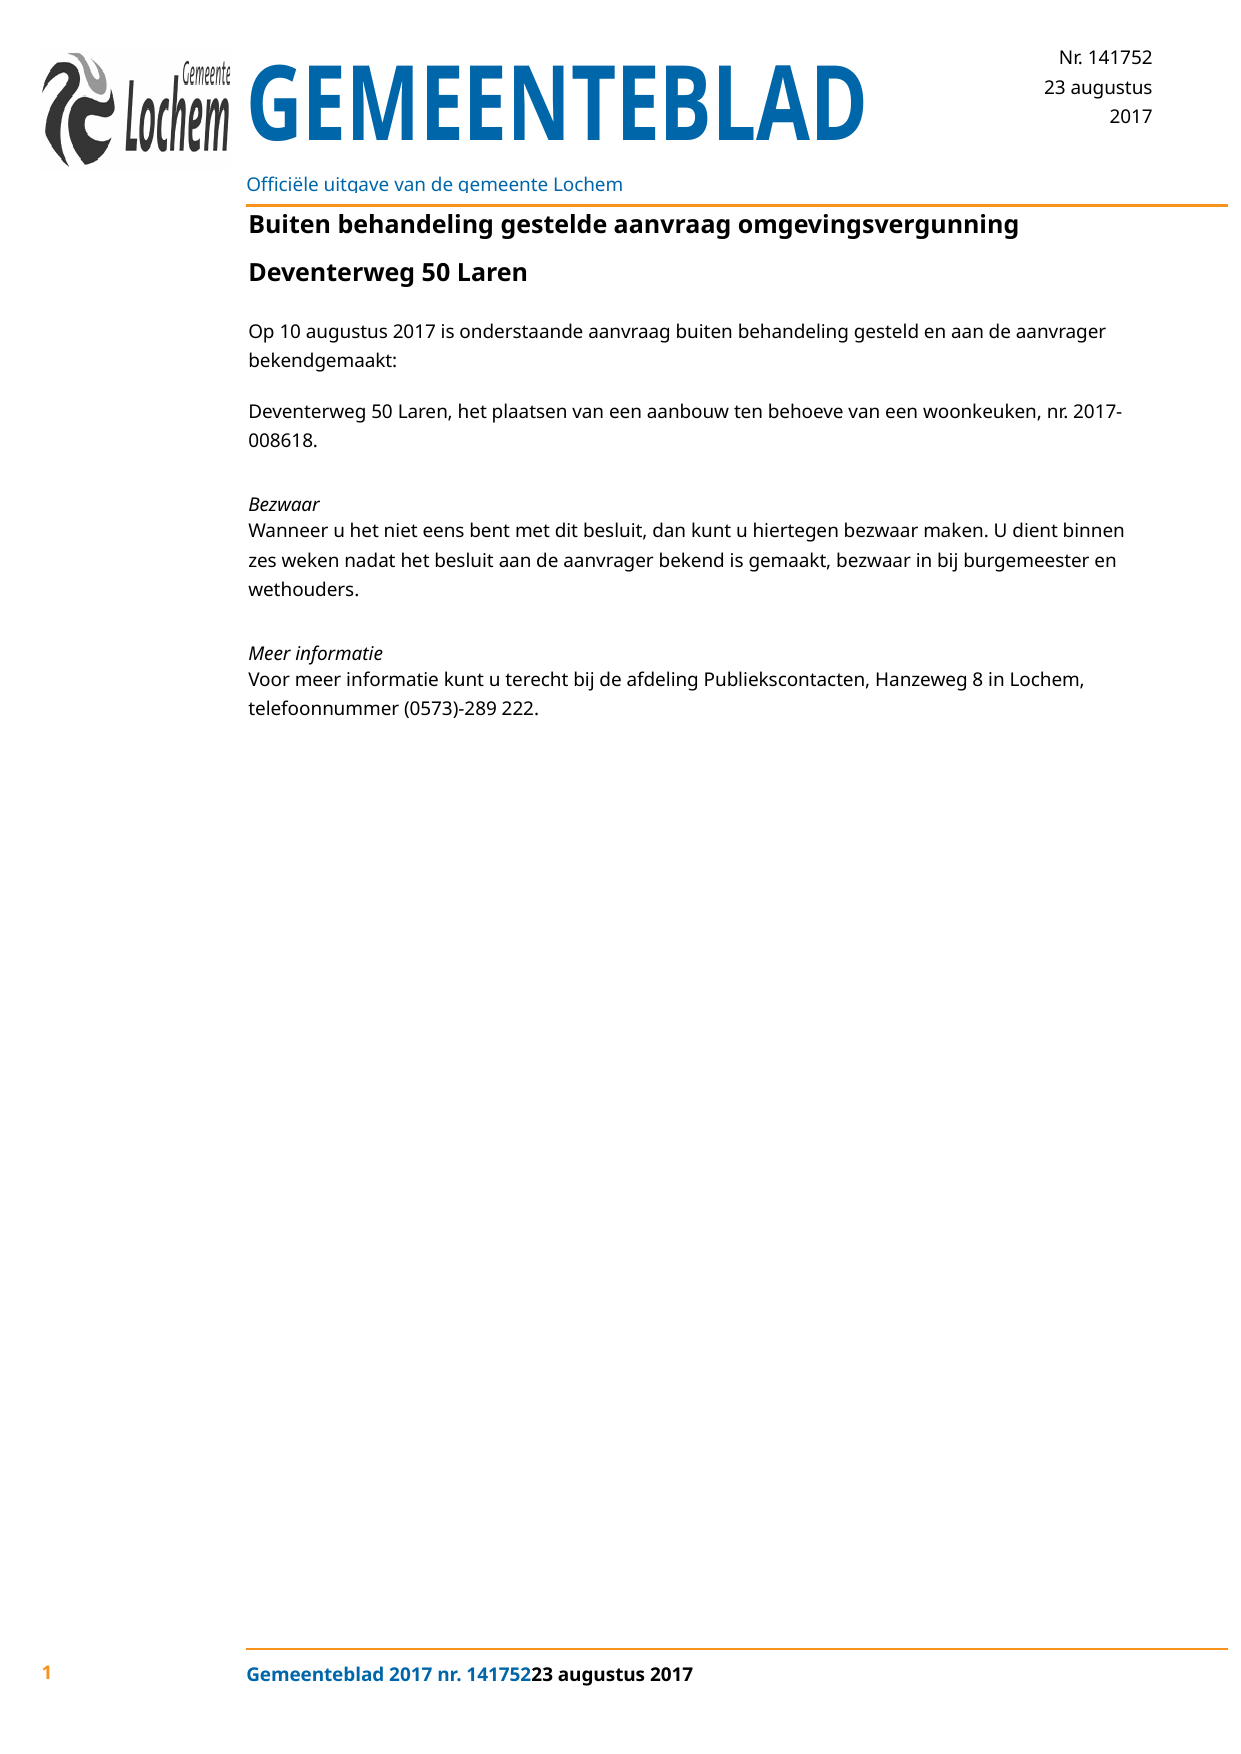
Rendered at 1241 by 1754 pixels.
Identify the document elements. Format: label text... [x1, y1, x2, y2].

text Op 10 augustus 2017 is onderstaande aanvraag buiten behandeling gesteld en aan de aanvrager bekendgemaakt: [248, 318, 1152, 373]
text Meer informatie [248, 640, 1152, 666]
text Voor meer informatie kunt u terecht bij de afdeling Publiekscontacten, Hanzeweg 8 in Lochem, telefoonnummer (0573)-289 222. [248, 666, 1152, 721]
text Deventerweg 50 Laren, het plaatsen van een aanbouw ten behoeve van een woonkeuken, nr. 2017-008618. [248, 398, 1152, 453]
picture [41, 47, 231, 172]
text Wanneer u het niet eens bent met dit besluit, dan kunt u hiertegen bezwaar maken. U dient binnen zes weken nadat het besluit aan de aanvrager bekend is gemaakt, bezwaar in bij burgemeester en wethouders. [248, 517, 1152, 602]
text Bezwaar [248, 491, 1152, 517]
text Buiten behandeling gestelde aanvraag omgevingsvergunning Deventerweg 50 Laren [248, 207, 1152, 288]
